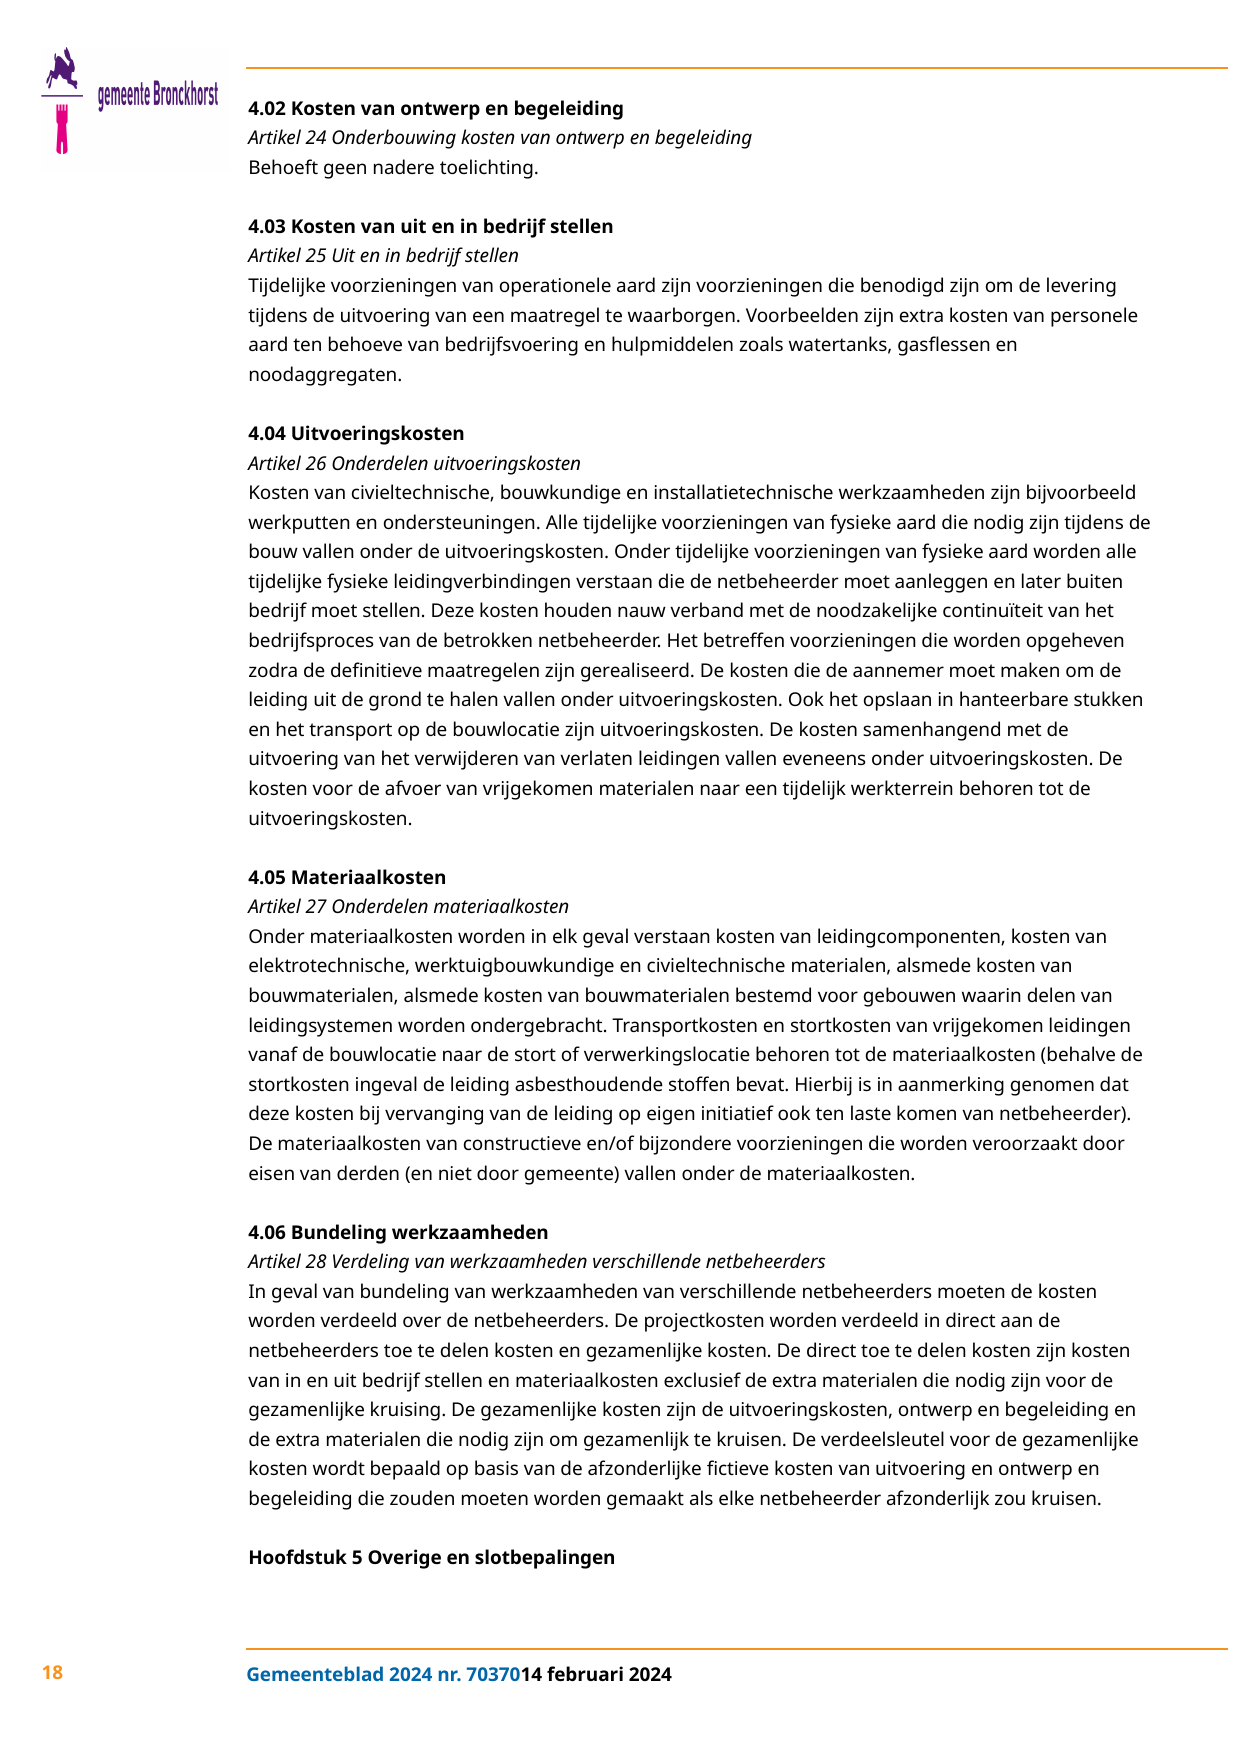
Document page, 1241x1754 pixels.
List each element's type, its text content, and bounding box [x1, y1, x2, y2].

text Artikel 24 Onderbouwing kosten van ontwerp en begeleiding [248, 124, 1152, 150]
text Artikel 25 Uit en in bedrijf stellen [248, 243, 1152, 268]
text Tijdelijke voorzieningen van operationele aard zijn voorzieningen die benodigd zijn om de levering tijdens de uitvoering van een maatregel te waarborgen. Voorbeelden zijn extra kosten van personele aard ten behoeve van bedrijfsvoering en hulpmiddelen zoals watertanks, gasflessen en noodaggregaten. [248, 272, 1152, 387]
text Kosten van civieltechnische, bouwkundige en installatietechnische werkzaamheden zijn bijvoorbeeld werkputten en ondersteuningen. Alle tijdelijke voorzieningen van fysieke aard die nodig zijn tijdens de bouw vallen onder de uitvoeringskosten. Onder tijdelijke voorzieningen van fysieke aard worden alle tijdelijke fysieke leidingverbindingen verstaan die de netbeheerder moet aanleggen en later buiten bedrijf moet stellen. Deze kosten houden nauw verband met de noodzakelijke continuïteit van het bedrijfsproces van de betrokken netbeheerder. Het betreffen voorzieningen die worden opgeheven zodra de definitieve maatregelen zijn gerealiseerd. De kosten die de aannemer moet maken om de leiding uit de grond te halen vallen onder uitvoeringskosten. Ook het opslaan in hanteerbare stukken en het transport op de bouwlocatie zijn uitvoeringskosten. De kosten samenhangend met de uitvoering van het verwijderen van verlaten leidingen vallen eveneens onder uitvoeringskosten. De kosten voor de afvoer van vrijgekomen materialen naar een tijdelijk werkterrein behoren tot de uitvoeringskosten. [248, 479, 1152, 831]
text Artikel 26 Onderdelen uitvoeringskosten [248, 450, 1152, 476]
text Onder materiaalkosten worden in elk geval verstaan kosten van leidingcomponenten, kosten van elektrotechnische, werktuigbouwkundige en civieltechnische materialen, alsmede kosten van bouwmaterialen, alsmede kosten van bouwmaterialen bestemd voor gebouwen waarin delen van leidingsystemen worden ondergebracht. Transportkosten en stortkosten van vrijgekomen leidingen vanaf de bouwlocatie naar de stort of verwerkingslocatie behoren tot de materiaalkosten (behalve de stortkosten ingeval de leiding asbesthoudende stoffen bevat. Hierbij is in aanmerking genomen dat deze kosten bij vervanging van de leiding op eigen initiatief ook ten laste komen van netbeheerder). De materiaalkosten van constructieve en/of bijzondere voorzieningen die worden veroorzaakt door eisen van derden (en niet door gemeente) vallen onder de materiaalkosten. [248, 923, 1152, 1186]
text 4.02 Kosten van ontwerp en begeleiding [248, 95, 1152, 121]
text In geval van bundeling van werkzaamheden van verschillende netbeheerders moeten de kosten worden verdeeld over de netbeheerders. De projectkosten worden verdeeld in direct aan de netbeheerders toe te delen kosten en gezamenlijke kosten. De direct toe te delen kosten zijn kosten van in en uit bedrijf stellen en materiaalkosten exclusief de extra materialen die nodig zijn voor de gezamenlijke kruising. De gezamenlijke kosten zijn de uitvoeringskosten, ontwerp en begeleiding en de extra materialen die nodig zijn om gezamenlijk te kruisen. De verdeelsleutel voor de gezamenlijke kosten wordt bepaald op basis van de afzonderlijke fictieve kosten van uitvoering en ontwerp en begeleiding die zouden moeten worden gemaakt als elke netbeheerder afzonderlijk zou kruisen. [248, 1278, 1152, 1511]
text Artikel 27 Onderdelen materiaalkosten [248, 893, 1152, 919]
picture [41, 47, 231, 172]
text Behoeft geen nadere toelichting. [248, 154, 1152, 180]
text 4.06 Bundeling werkzaamheden [248, 1219, 1152, 1245]
text 4.03 Kosten van uit en in bedrijf stellen [248, 213, 1152, 239]
text Hoofdstuk 5 Overige en slotbepalingen [248, 1544, 1152, 1570]
text 4.05 Materiaalkosten [248, 864, 1152, 890]
text 4.04 Uitvoeringskosten [248, 420, 1152, 446]
text Artikel 28 Verdeling van werkzaamheden verschillende netbeheerders [248, 1248, 1152, 1274]
